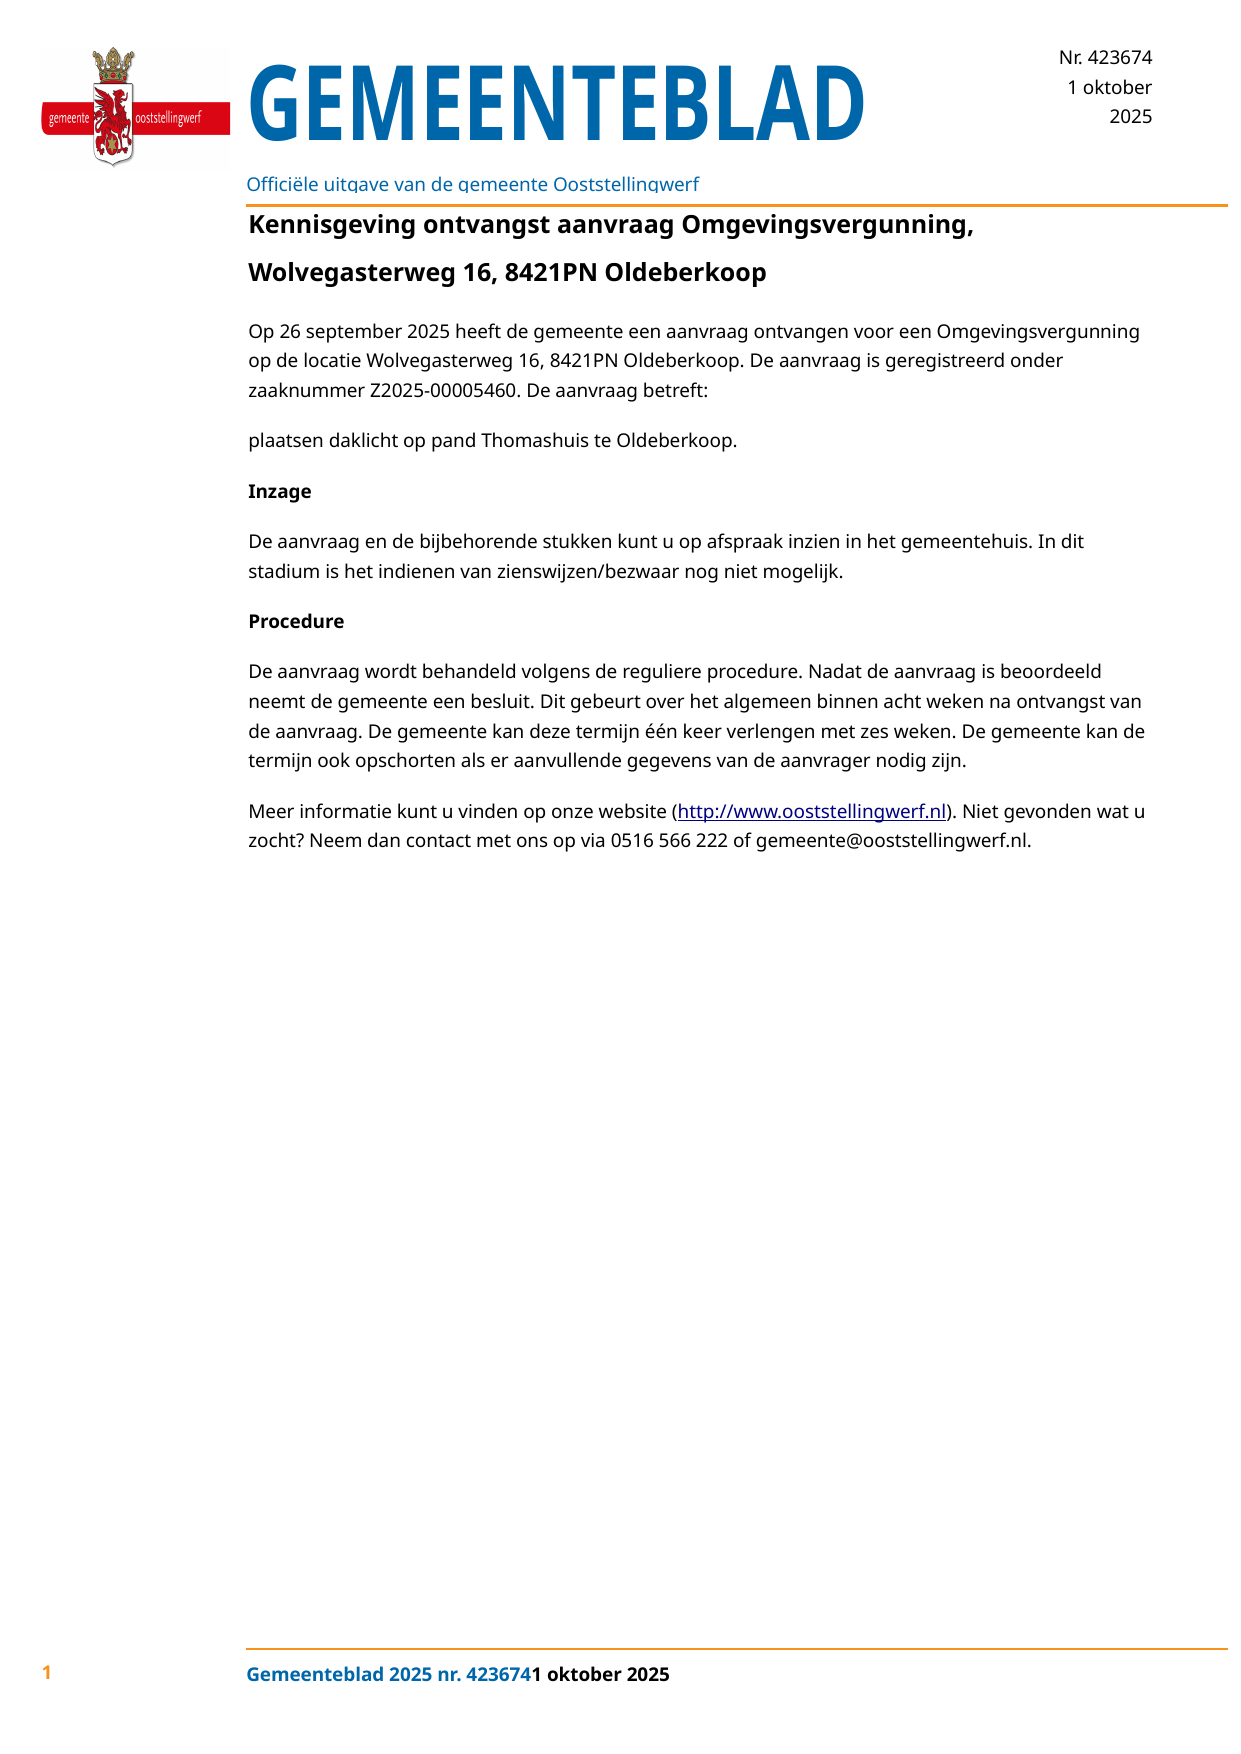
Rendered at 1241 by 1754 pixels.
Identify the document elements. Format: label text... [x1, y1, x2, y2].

text Meer informatie kunt u vinden op onze website (http://www.ooststellingwerf.nl). Niet gevonden wat u zocht? Neem dan contact met ons op via 0516 566 222 of gemeente@ooststellingwerf.nl. [248, 798, 1152, 853]
text De aanvraag wordt behandeld volgens de reguliere procedure. Nadat de aanvraag is beoordeeld neemt de gemeente een besluit. Dit gebeurt over het algemeen binnen acht weken na ontvangst van de aanvraag. De gemeente kan deze termijn één keer verlengen met zes weken. De gemeente kan de termijn ook opschorten als er aanvullende gegevens van de aanvrager nodig zijn. [248, 659, 1152, 773]
text Op 26 september 2025 heeft de gemeente een aanvraag ontvangen voor een Omgevingsvergunning op de locatie Wolvegasterweg 16, 8421PN Oldeberkoop. De aanvraag is geregistreerd onder zaaknummer Z2025-00005460. De aanvraag betreft: [248, 318, 1152, 403]
picture [41, 47, 231, 172]
text Inzage [248, 478, 1152, 504]
text Procedure [248, 608, 1152, 634]
text De aanvraag en de bijbehorende stukken kunt u op afspraak inzien in het gemeentehuis. In dit stadium is het indienen van zienswijzen/bezwaar nog niet mogelijk. [248, 528, 1152, 584]
text plaatsen daklicht op pand Thomashuis te Oldeberkoop. [248, 427, 1152, 453]
text Kennisgeving ontvangst aanvraag Omgevingsvergunning, Wolvegasterweg 16, 8421PN Oldeberkoop [248, 207, 1152, 288]
